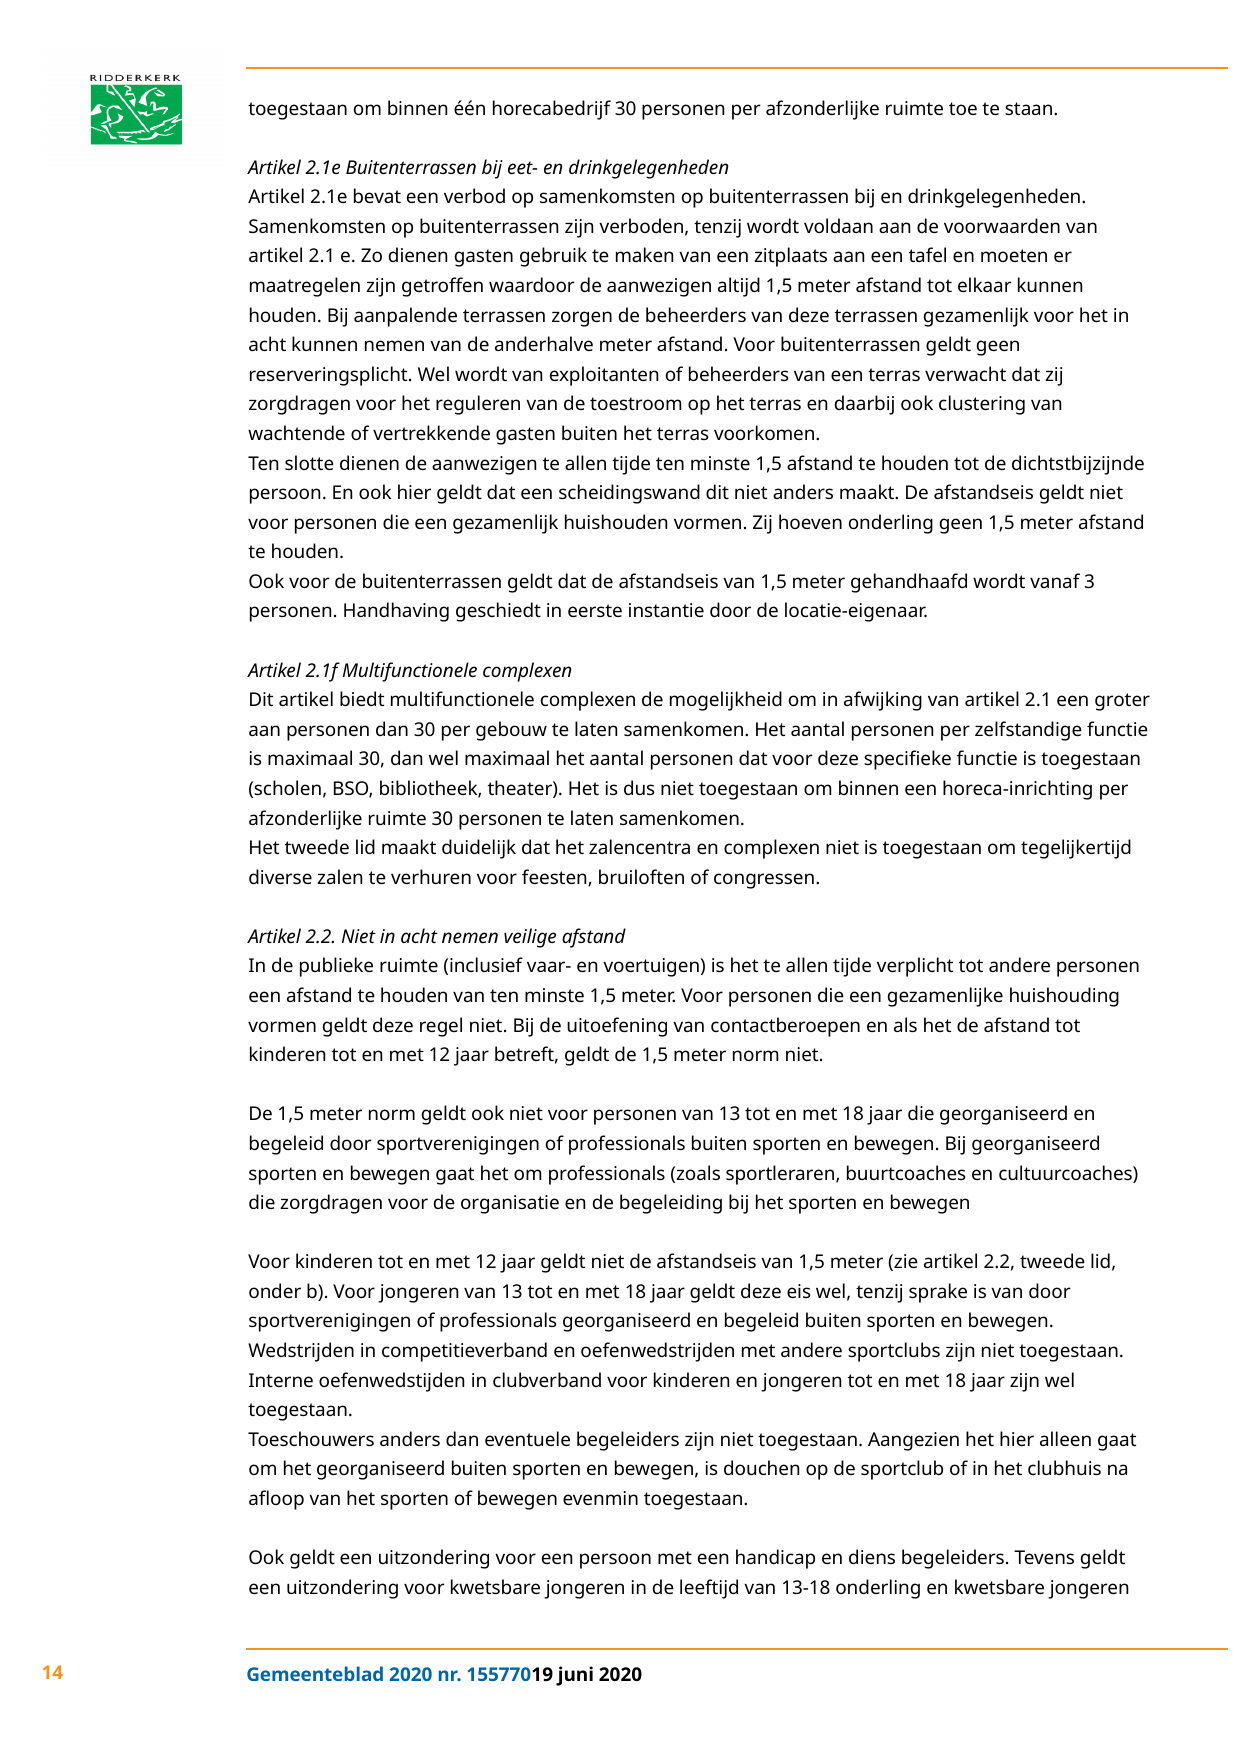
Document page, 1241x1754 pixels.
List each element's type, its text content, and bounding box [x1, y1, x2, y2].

picture [41, 47, 231, 172]
text De 1,5 meter norm geldt ook niet voor personen van 13 tot en met 18 jaar die georganiseerd en begeleid door sportverenigingen of professionals buiten sporten en bewegen. Bij georganiseerd sporten en bewegen gaat het om professionals (zoals sportleraren, buurtcoaches en cultuurcoaches) die zorgdragen voor de organisatie en de begeleiding bij het sporten en bewegen [248, 1101, 1152, 1215]
text In de publieke ruimte (inclusief vaar- en voertuigen) is het te allen tijde verplicht tot andere personen een afstand te houden van ten minste 1,5 meter. Voor personen die een gezamenlijke huishouding vormen geldt deze regel niet. Bij de uitoefening van contactberoepen en als het de afstand tot kinderen tot en met 12 jaar betreft, geldt de 1,5 meter norm niet. [248, 953, 1152, 1067]
text Toeschouwers anders dan eventuele begeleiders zijn niet toegestaan. Aangezien het hier alleen gaat om het georganiseerd buiten sporten en bewegen, is douchen op de sportclub of in het clubhuis na afloop van het sporten of bewegen evenmin toegestaan. [248, 1426, 1152, 1511]
text Artikel 2.2. Niet in acht nemen veilige afstand [248, 923, 1152, 949]
text Ook geldt een uitzondering voor een persoon met een handicap en diens begeleiders. Tevens geldt een uitzondering voor kwetsbare jongeren in de leeftijd van 13-18 onderling en kwetsbare jongeren [248, 1544, 1152, 1600]
text Ook voor de buitenterrassen geldt dat de afstandseis van 1,5 meter gehandhaafd wordt vanaf 3 personen. Handhaving geschiedt in eerste instantie door de locatie-eigenaar. [248, 568, 1152, 623]
text Artikel 2.1e bevat een verbod op samenkomsten op buitenterrassen bij en drinkgelegenheden. Samenkomsten op buitenterrassen zijn verboden, tenzij wordt voldaan aan de voorwaarden van artikel 2.1 e. Zo dienen gasten gebruik te maken van een zitplaats aan een tafel en moeten er maatregelen zijn getroffen waardoor de aanwezigen altijd 1,5 meter afstand tot elkaar kunnen houden. Bij aanpalende terrassen zorgen de beheerders van deze terrassen gezamenlijk voor het in acht kunnen nemen van de anderhalve meter afstand. Voor buitenterrassen geldt geen reserveringsplicht. Wel wordt van exploitanten of beheerders van een terras verwacht dat zij zorgdragen voor het reguleren van de toestroom op het terras en daarbij ook clustering van wachtende of vertrekkende gasten buiten het terras voorkomen. [248, 183, 1152, 446]
text Artikel 2.1f Multifunctionele complexen [248, 657, 1152, 683]
text Artikel 2.1e Buitenterrassen bij eet- en drinkgelegenheden [248, 154, 1152, 180]
text Voor kinderen tot en met 12 jaar geldt niet de afstandseis van 1,5 meter (zie artikel 2.2, tweede lid, onder b). Voor jongeren van 13 tot en met 18 jaar geldt deze eis wel, tenzij sprake is van door sportverenigingen of professionals georganiseerd en begeleid buiten sporten en bewegen. Wedstrijden in competitieverband en oefenwedstrijden met andere sportclubs zijn niet toegestaan. Interne oefenwedstijden in clubverband voor kinderen en jongeren tot en met 18 jaar zijn wel toegestaan. [248, 1248, 1152, 1422]
text Ten slotte dienen de aanwezigen te allen tijde ten minste 1,5 afstand te houden tot de dichtstbijzijnde persoon. En ook hier geldt dat een scheidingswand dit niet anders maakt. De afstandseis geldt niet voor personen die een gezamenlijk huishouden vormen. Zij hoeven onderling geen 1,5 meter afstand te houden. [248, 450, 1152, 564]
text Het tweede lid maakt duidelijk dat het zalencentra en complexen niet is toegestaan om tegelijkertijd diverse zalen te verhuren voor feesten, bruiloften of congressen. [248, 834, 1152, 890]
text Dit artikel biedt multifunctionele complexen de mogelijkheid om in afwijking van artikel 2.1 een groter aan personen dan 30 per gebouw te laten samenkomen. Het aantal personen per zelfstandige functie is maximaal 30, dan wel maximaal het aantal personen dat voor deze specifieke functie is toegestaan (scholen, BSO, bibliotheek, theater). Het is dus niet toegestaan om binnen een horeca-inrichting per afzonderlijke ruimte 30 personen te laten samenkomen. [248, 686, 1152, 831]
text toegestaan om binnen één horecabedrijf 30 personen per afzonderlijke ruimte toe te staan. [248, 95, 1152, 121]
